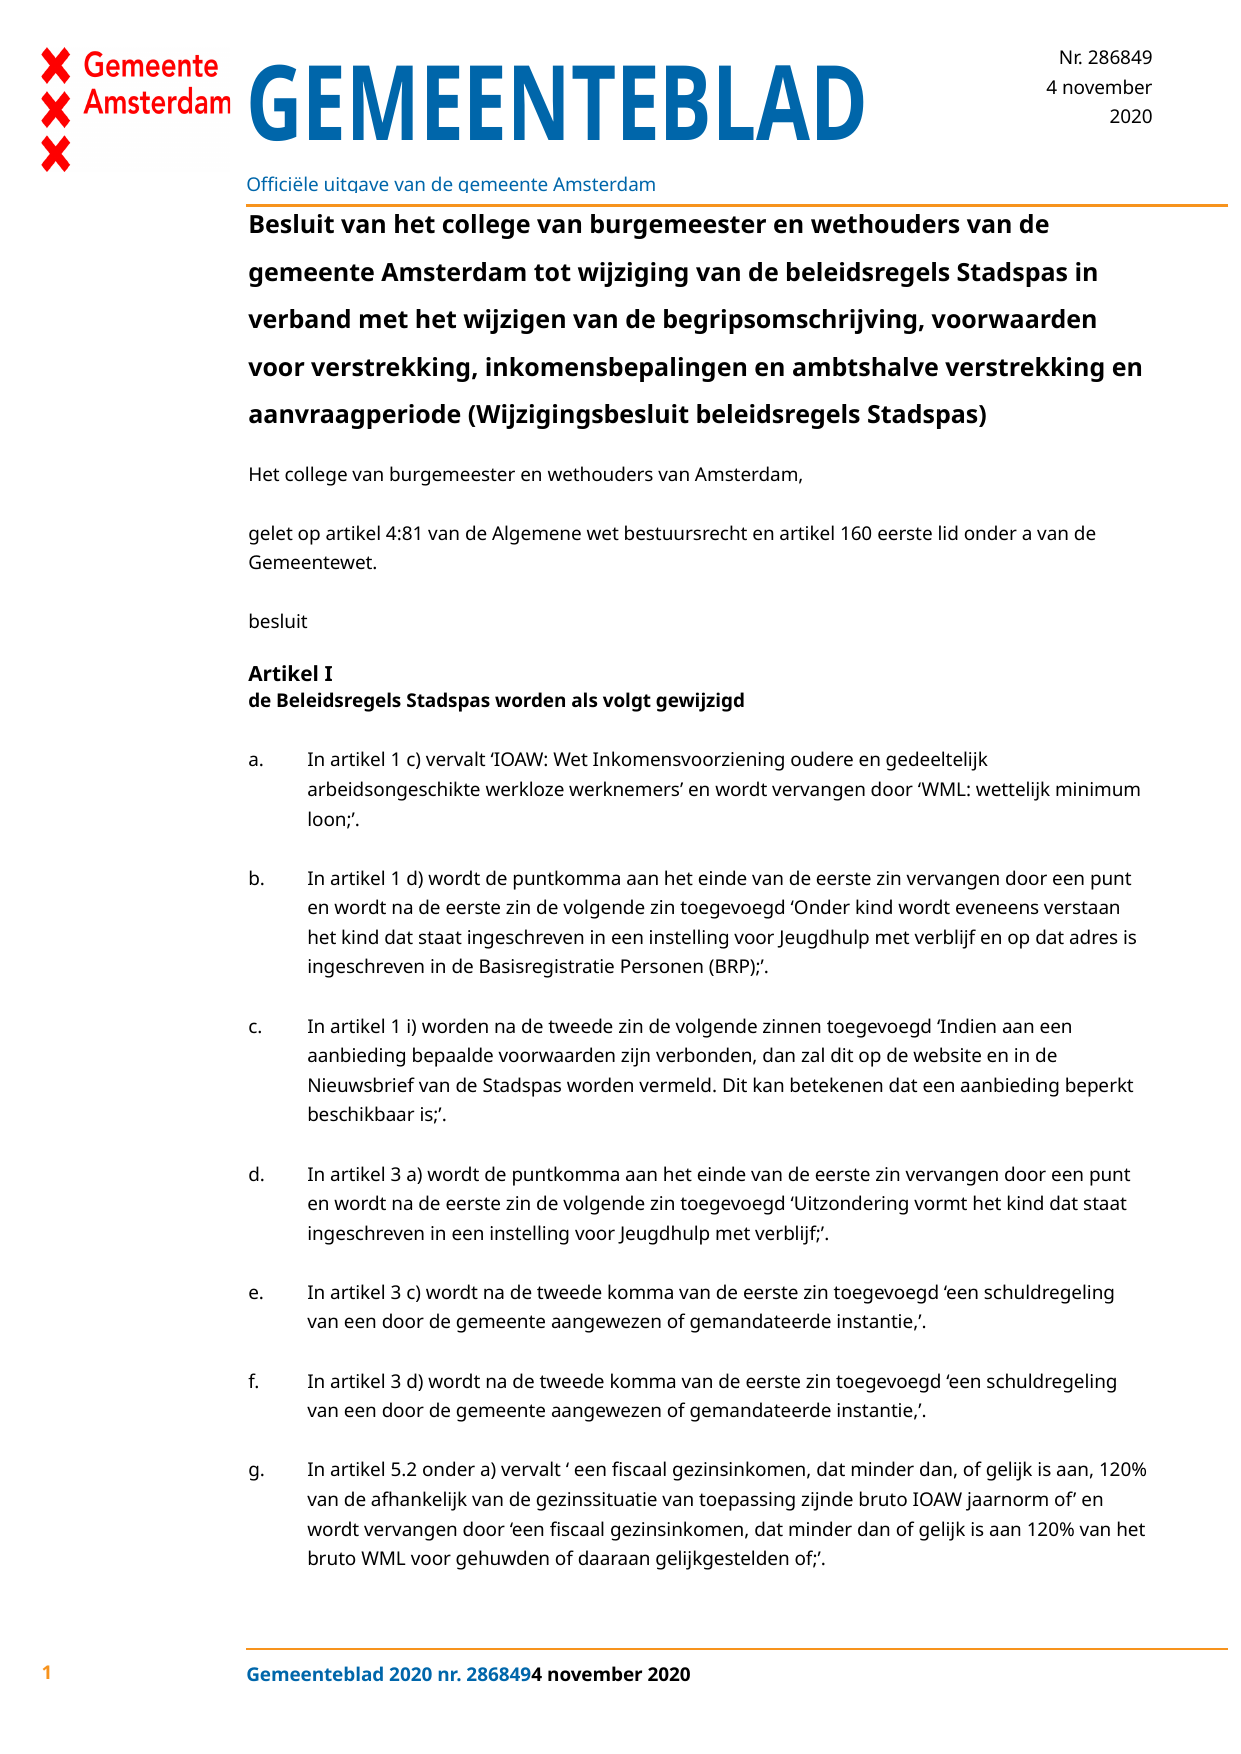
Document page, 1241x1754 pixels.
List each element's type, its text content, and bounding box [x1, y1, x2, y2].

list In artikel 3 c) wordt na de tweede komma van de eerste zin toegevoegd ‘een schuldregeling van een door de gemeente aangewezen of gemandateerde instantie,’. [248, 1279, 1152, 1334]
text gelet op artikel 4:81 van de Algemene wet bestuursrecht en artikel 160 eerste lid onder a van de Gemeentewet. [248, 520, 1152, 575]
picture [41, 47, 231, 172]
text Besluit van het college van burgemeester en wethouders van de gemeente Amsterdam tot wijziging van de beleidsregels Stadspas in verband met het wijzigen van de begripsomschrijving, voorwaarden voor verstrekking, inkomensbepalingen en ambtshalve verstrekking en aanvraagperiode (Wijzigingsbesluit beleidsregels Stadspas) [248, 207, 1152, 431]
list In artikel 5.2 onder a) vervalt ‘ een fiscaal gezinsinkomen, dat minder dan, of gelijk is aan, 120% van de afhankelijk van de gezinssituatie van toepassing zijnde bruto IOAW jaarnorm of’ en wordt vervangen door ‘een fiscaal gezinsinkomen, dat minder dan of gelijk is aan 120% van het bruto WML voor gehuwden of daaraan gelijkgestelden of;’. [248, 1457, 1152, 1571]
text besluit [248, 609, 1152, 634]
text Artikel I [248, 659, 1152, 687]
list In artikel 1 d) wordt de puntkomma aan het einde van de eerste zin vervangen door een punt en wordt na de eerste zin de volgende zin toegevoegd ‘Onder kind wordt eveneens verstaan het kind dat staat ingeschreven in een instelling voor Jeugdhulp met verblijf en op dat adres is ingeschreven in de Basisregistratie Personen (BRP);’. [248, 865, 1152, 979]
list In artikel 3 a) wordt de puntkomma aan het einde van de eerste zin vervangen door een punt en wordt na de eerste zin de volgende zin toegevoegd ‘Uitzondering vormt het kind dat staat ingeschreven in een instelling voor Jeugdhulp met verblijf;’. [248, 1161, 1152, 1246]
list In artikel 1 i) worden na de tweede zin de volgende zinnen toegevoegd ‘Indien aan een aanbieding bepaalde voorwaarden zijn verbonden, dan zal dit op de website en in de Nieuwsbrief van de Stadspas worden vermeld. Dit kan betekenen dat een aanbieding beperkt beschikbaar is;’. [248, 1013, 1152, 1127]
text Het college van burgemeester en wethouders van Amsterdam, [248, 461, 1152, 486]
text de Beleidsregels Stadspas worden als volgt gewijzigd [248, 687, 1152, 713]
list In artikel 1 c) vervalt ‘IOAW: Wet Inkomensvoorziening oudere en gedeeltelijk arbeidsongeschikte werkloze werknemers’ en wordt vervangen door ‘WML: wettelijk minimum loon;’. [248, 747, 1152, 832]
list In artikel 3 d) wordt na de tweede komma van de eerste zin toegevoegd ‘een schuldregeling van een door de gemeente aangewezen of gemandateerde instantie,’. [248, 1368, 1152, 1423]
